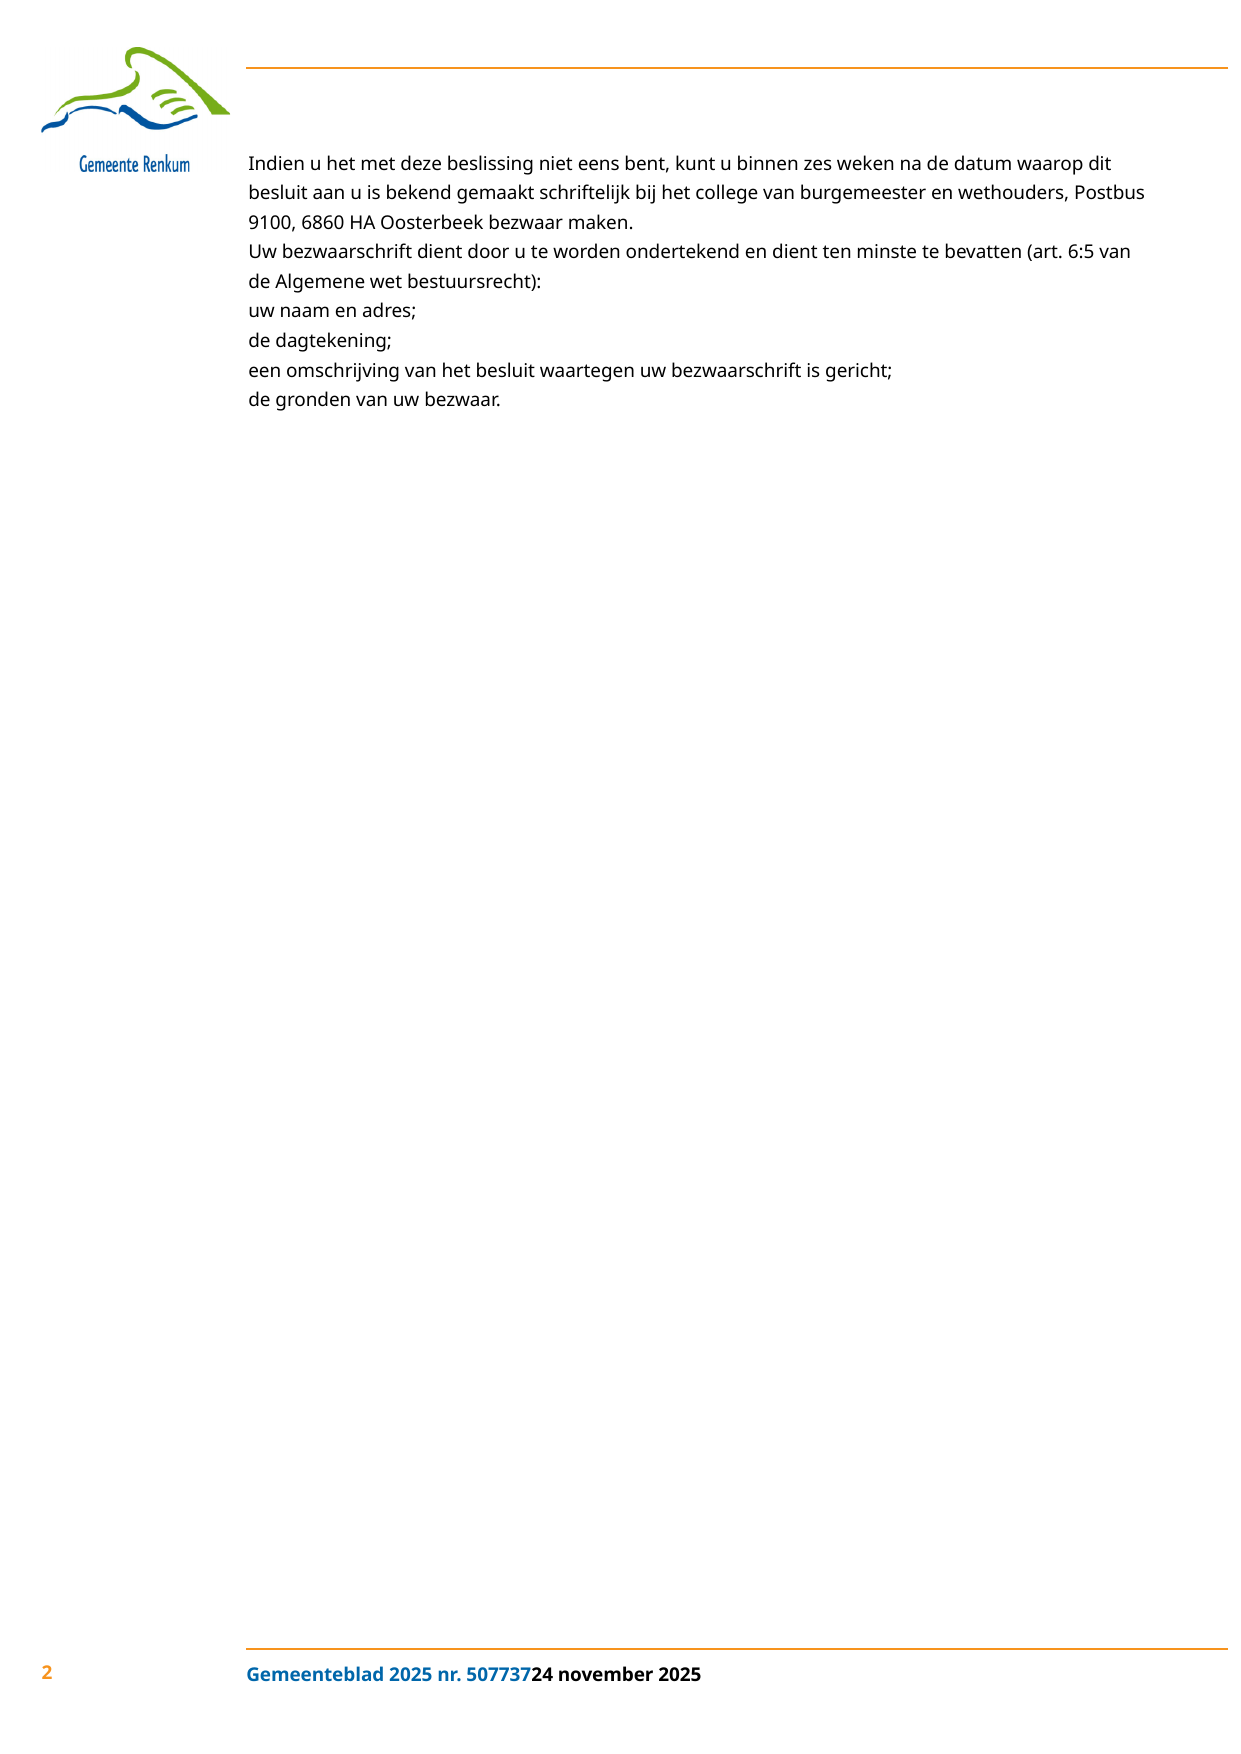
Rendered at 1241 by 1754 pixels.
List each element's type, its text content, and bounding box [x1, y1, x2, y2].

text uw naam en adres; [248, 298, 1152, 323]
text een omschrijving van het besluit waartegen uw bezwaarschrift is gericht; [248, 357, 1152, 382]
text Uw bezwaarschrift dient door u te worden ondertekend en dient ten minste te bevatten (art. 6:5 van de Algemene wet bestuursrecht): [248, 238, 1152, 294]
picture [41, 47, 231, 172]
text Indien u het met deze beslissing niet eens bent, kunt u binnen zes weken na de datum waarop dit besluit aan u is bekend gemaakt schriftelijk bij het college van burgemeester en wethouders, Postbus 9100, 6860 HA Oosterbeek bezwaar maken. [248, 150, 1152, 234]
text de gronden van uw bezwaar. [248, 386, 1152, 412]
text de dagtekening; [248, 327, 1152, 353]
